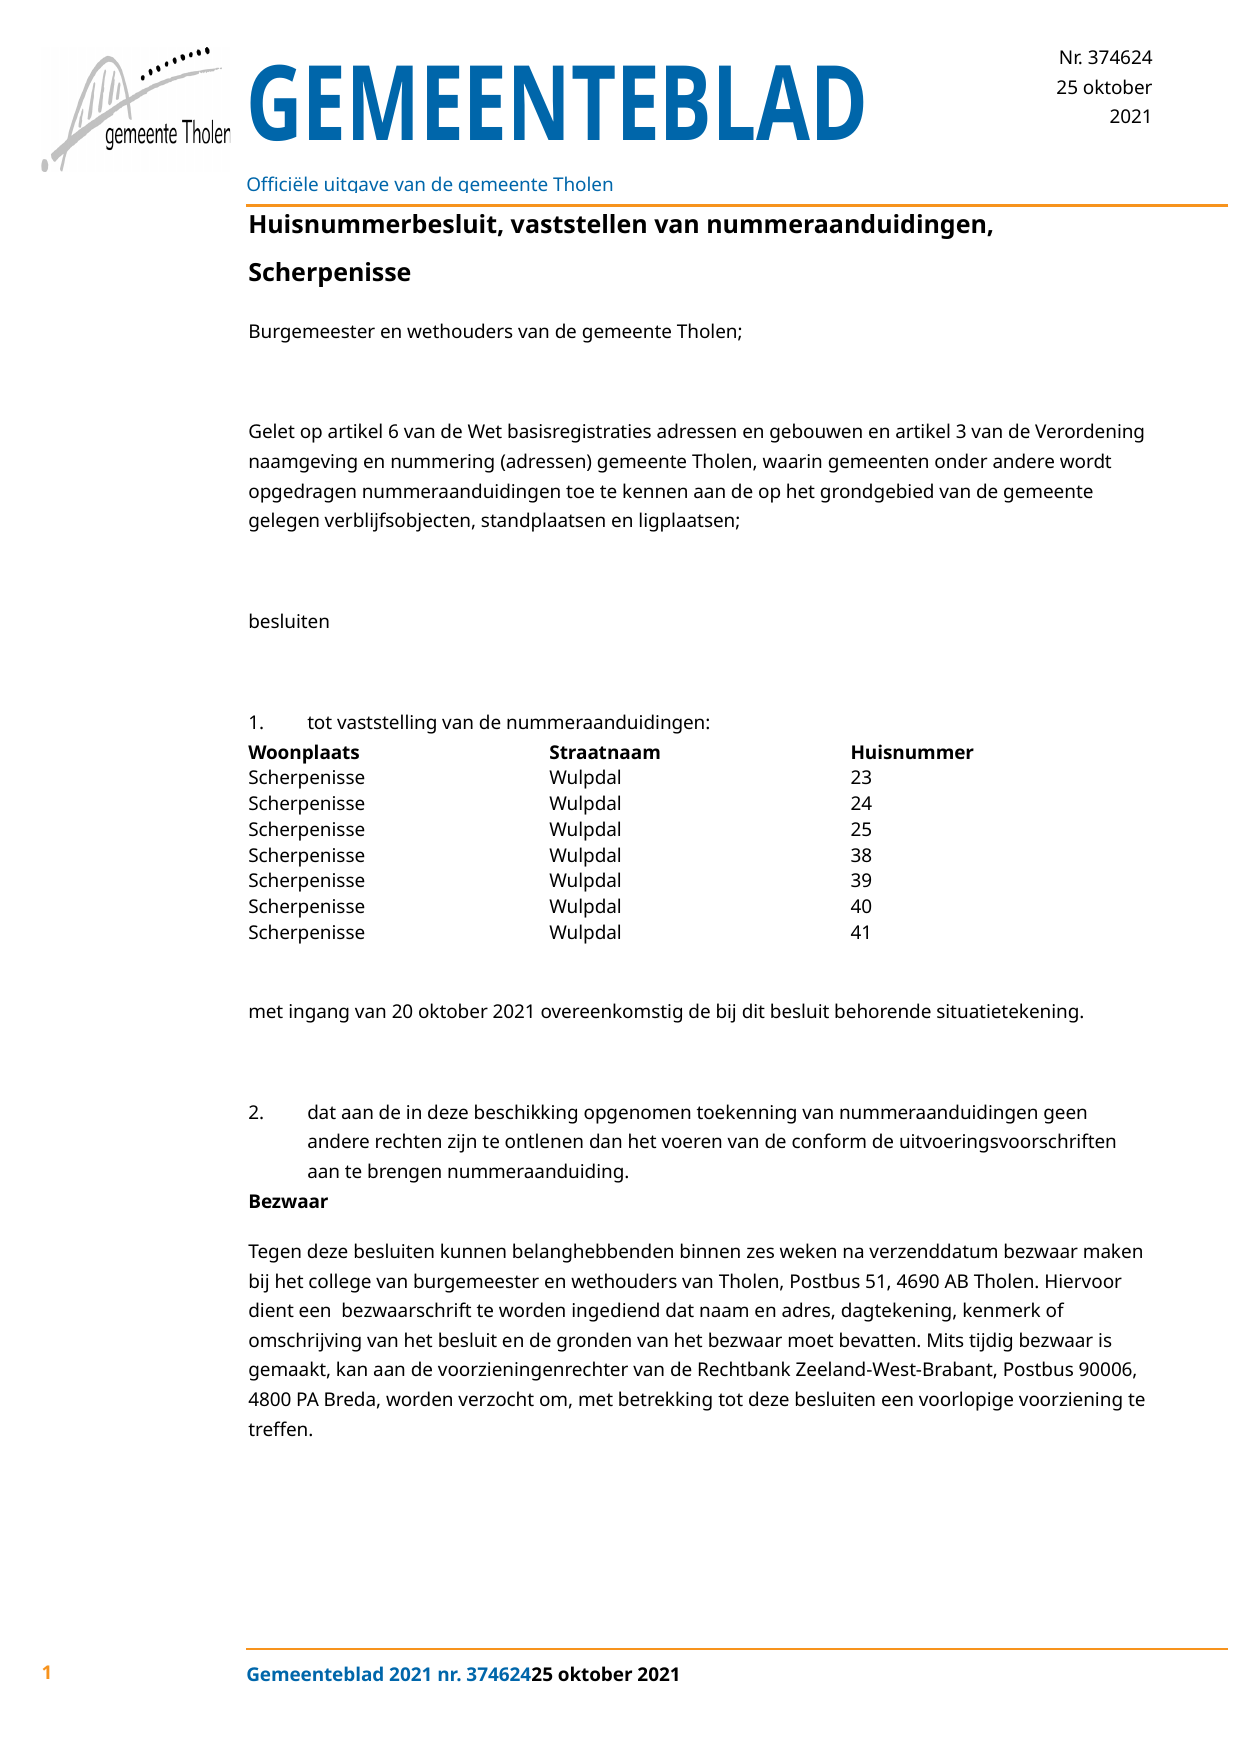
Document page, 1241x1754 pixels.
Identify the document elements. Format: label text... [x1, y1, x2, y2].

table_cell 41 [850, 919, 1152, 945]
text met ingang van 20 oktober 2021 overeenkomstig de bij dit besluit behorende situatietekening. [248, 998, 1152, 1024]
text Gelet op artikel 6 van de Wet basisregistraties adressen en gebouwen en artikel 3 van de Verordening naamgeving en nummering (adressen) gemeente Tholen, waarin gemeenten onder andere wordt opgedragen nummeraanduidingen toe te kennen aan de op het grondgebied van de gemeente gelegen verblijfsobjecten, standplaatsen en ligplaatsen; [248, 419, 1152, 533]
table_cell Wulpdal [549, 868, 850, 893]
table_cell 40 [850, 893, 1152, 919]
table_cell Scherpenisse [248, 842, 549, 867]
table_header Straatnaam [549, 739, 850, 764]
text besluiten [248, 608, 1152, 634]
table_cell Wulpdal [549, 765, 850, 790]
table_cell 39 [850, 868, 1152, 893]
text Huisnummerbesluit, vaststellen van nummeraanduidingen, Scherpenisse [248, 207, 1152, 288]
table_cell Wulpdal [549, 790, 850, 816]
picture [41, 47, 231, 172]
table_cell Wulpdal [549, 842, 850, 867]
text Burgemeester en wethouders van de gemeente Tholen; [248, 318, 1152, 344]
text Bezwaar [248, 1188, 1152, 1214]
table_cell Scherpenisse [248, 790, 549, 816]
table_cell Scherpenisse [248, 816, 549, 842]
table_cell 23 [850, 765, 1152, 790]
table_cell Wulpdal [549, 919, 850, 945]
table_cell Wulpdal [549, 816, 850, 842]
text Tegen deze besluiten kunnen belanghebbenden binnen zes weken na verzenddatum bezwaar maken bij het college van burgemeester en wethouders van Tholen, Postbus 51, 4690 AB Tholen. Hiervoor dient een bezwaarschrift te worden ingediend dat naam en adres, dagtekening, kenmerk of omschrijving van het besluit en de gronden van het bezwaar moet bevatten. Mits tijdig bezwaar is gemaakt, kan aan de voorzieningenrechter van de Rechtbank Zeeland-West-Brabant, Postbus 90006, 4800 PA Breda, worden verzocht om, met betrekking tot deze besluiten een voorlopige voorziening te treffen. [248, 1238, 1152, 1442]
list dat aan de in deze beschikking opgenomen toekenning van nummeraanduidingen geen andere rechten zijn te ontlenen dan het voeren van de conform de uitvoeringsvoorschriften aan te brengen nummeraanduiding. [248, 1099, 1152, 1184]
list tot vaststelling van de nummeraanduidingen: [248, 709, 1152, 735]
table_header Woonplaats [248, 739, 549, 764]
table_cell Wulpdal [549, 893, 850, 919]
table_cell Scherpenisse [248, 919, 549, 945]
table_cell Scherpenisse [248, 893, 549, 919]
table_cell Scherpenisse [248, 868, 549, 893]
table_cell 24 [850, 790, 1152, 816]
table_cell Scherpenisse [248, 765, 549, 790]
table_header Huisnummer [850, 739, 1152, 764]
table_cell 25 [850, 816, 1152, 842]
table_cell 38 [850, 842, 1152, 867]
